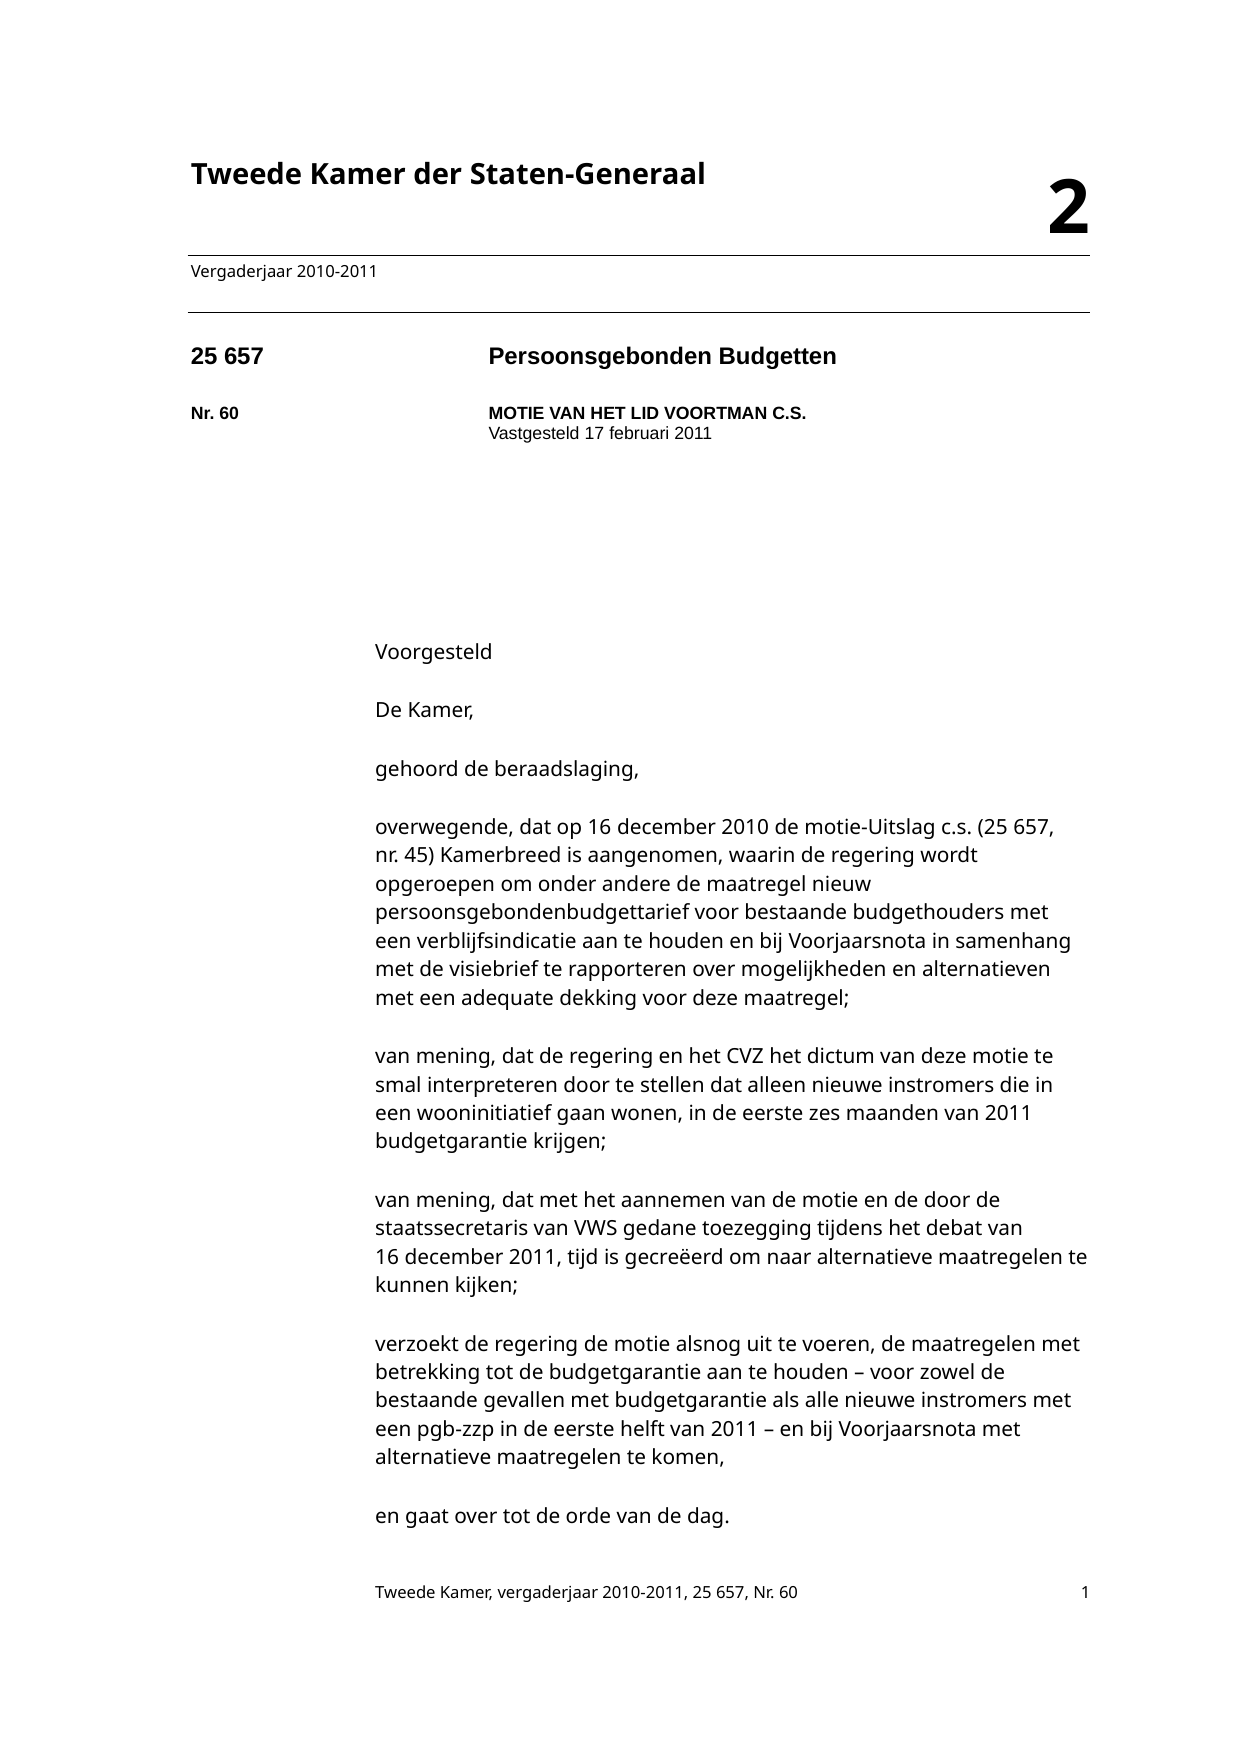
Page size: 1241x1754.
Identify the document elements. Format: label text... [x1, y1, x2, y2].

table_cell [188, 313, 485, 339]
table_cell Nr. 60 [188, 399, 485, 518]
text overwegende, dat op 16 december 2010 de motie-Uitslag c.s. (25 657, nr. 45) Kamerbreed is aangenomen, waarin de regering wordt opgeroepen om onder andere de maatregel nieuw persoonsgebondenbudgettarief voor bestaande budgethouders met een verblijfsindicatie aan te houden en bij Voorjaarsnota in samenhang met de visiebrief te rapporteren over mogelijkheden en alternatieven met een adequate dekking voor deze maatregel; [375, 812, 1090, 1011]
text en gaat over tot de orde van de dag. [375, 1501, 1090, 1529]
table_header Tweede Kamer der Staten-Generaal [188, 150, 909, 255]
text gehoord de beraadslaging, [375, 754, 1090, 782]
table_cell Vergaderjaar 2010-2011 [188, 256, 485, 312]
table_cell [485, 256, 1090, 312]
table_cell Persoonsgebonden Budgetten [485, 339, 1090, 399]
text De Kamer, [375, 695, 1090, 724]
table_cell MOTIE VAN HET LID VOORTMAN C.S. Vastgesteld 17 februari 2011 [485, 399, 1090, 518]
table_cell [485, 313, 1090, 339]
text van mening, dat de regering en het CVZ het dictum van deze motie te smal interpreteren door te stellen dat alleen nieuwe instromers die in een wooninitiatief gaan wonen, in de eerste zes maanden van 2011 budgetgarantie krijgen; [375, 1041, 1090, 1155]
text verzoekt de regering de motie alsnog uit te voeren, de maatregelen met betrekking tot de budgetgarantie aan te houden – voor zowel de bestaande gevallen met budgetgarantie als alle nieuwe instromers met een pgb-zzp in de eerste helft van 2011 – en bij Voorjaarsnota met alternatieve maatregelen te komen, [375, 1329, 1090, 1471]
text van mening, dat met het aannemen van de motie en de door de staatssecretaris van VWS gedane toezegging tijdens het debat van 16 december 2011, tijd is gecreëerd om naar alternatieve maatregelen te kunnen kijken; [375, 1185, 1090, 1299]
text Voorgesteld [375, 637, 1090, 665]
table_cell 25 657 [188, 339, 485, 399]
table_header 2 [910, 150, 1090, 255]
